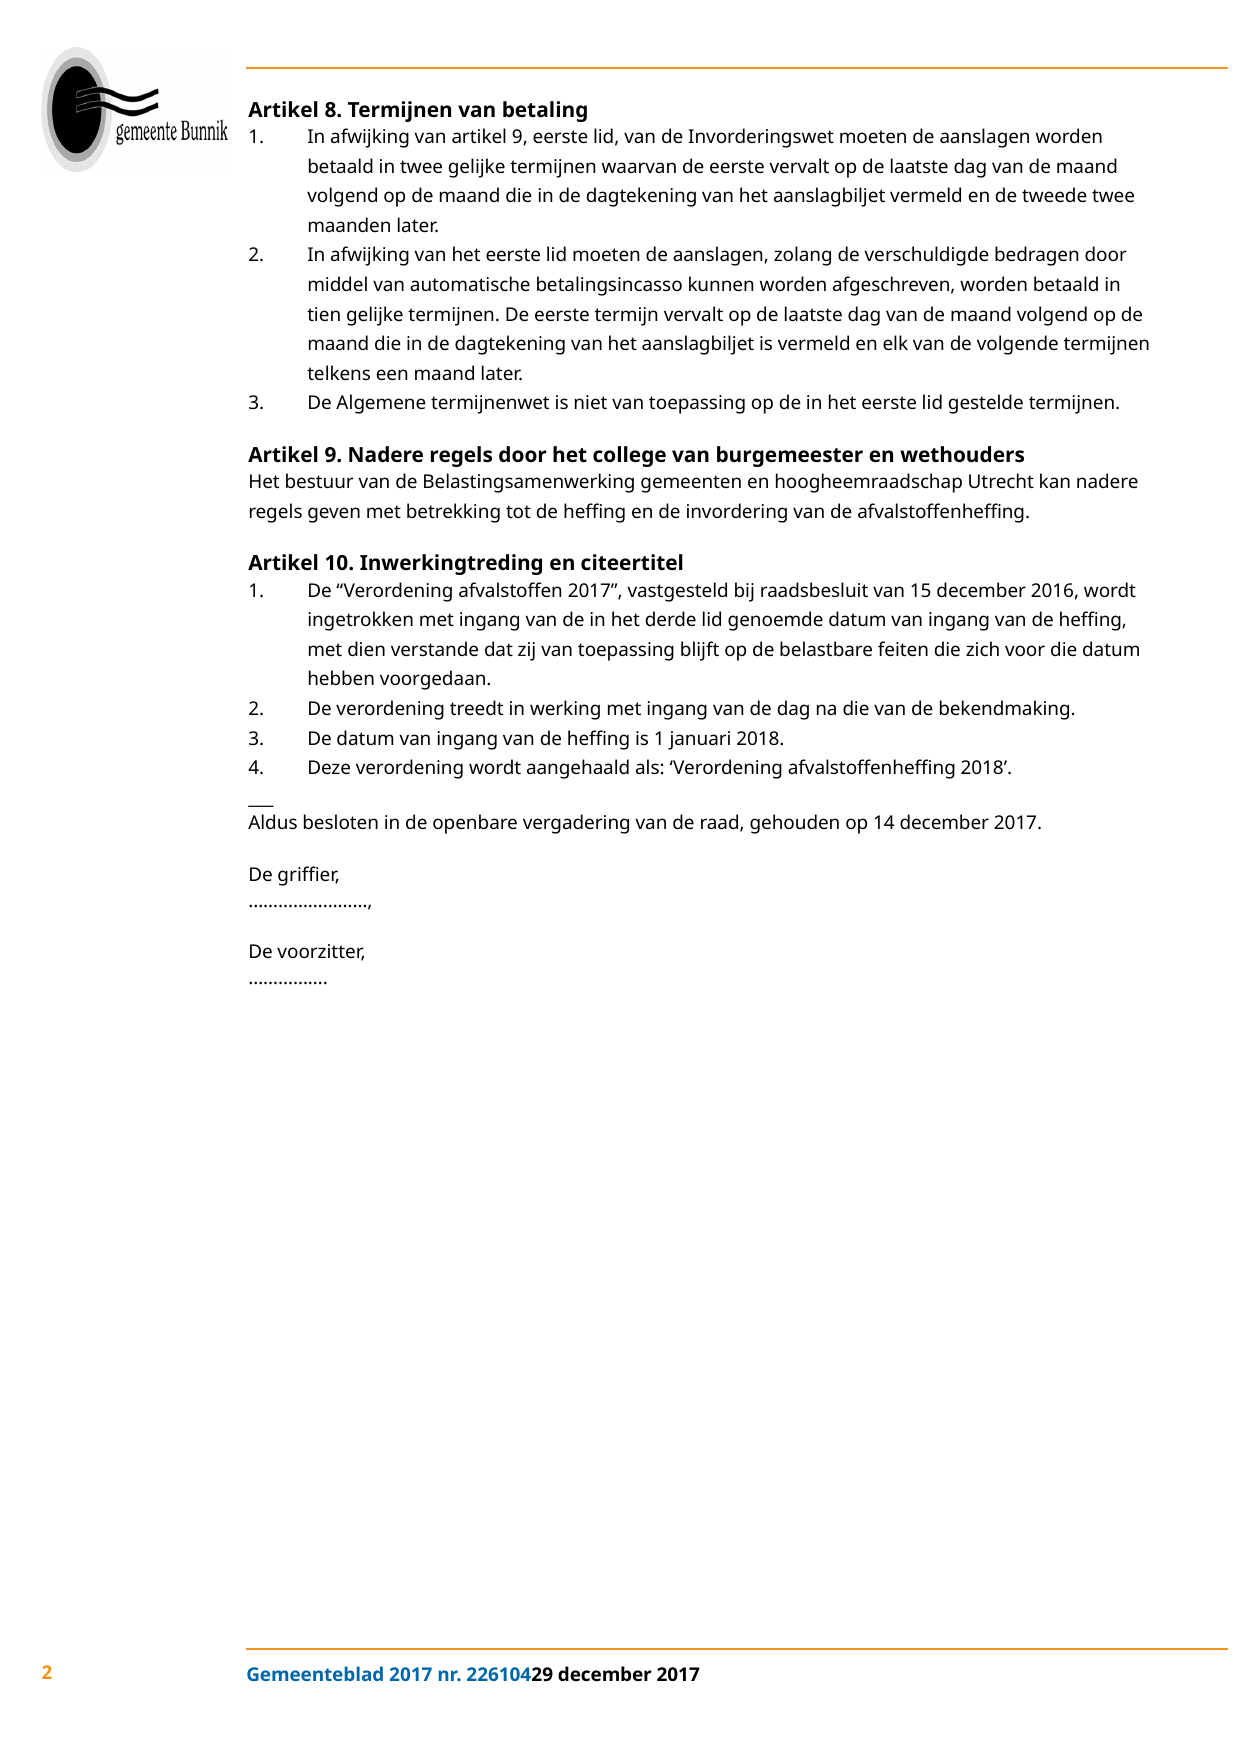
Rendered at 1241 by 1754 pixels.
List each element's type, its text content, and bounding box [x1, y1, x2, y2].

text Artikel 9. Nadere regels door het college van burgemeester en wethouders [248, 440, 1152, 468]
text Artikel 10. Inwerkingtreding en citeertitel [248, 548, 1152, 577]
text Aldus besloten in de openbare vergadering van de raad, gehouden op 14 december 2017. [248, 809, 1152, 835]
text ……………………, [248, 887, 1152, 912]
text De voorzitter, [248, 938, 1152, 964]
text Artikel 8. Termijnen van betaling [248, 95, 1152, 123]
list De verordening treedt in werking met ingang van de dag na die van de bekendmaking. [248, 695, 1152, 721]
list De datum van ingang van de heffing is 1 januari 2018. [248, 725, 1152, 750]
text De griffier, [248, 861, 1152, 887]
list In afwijking van artikel 9, eerste lid, van de Invorderingswet moeten de aanslagen worden betaald in twee gelijke termijnen waarvan de eerste vervalt op de laatste dag van de maand volgend op de maand die in de dagtekening van het aanslagbiljet vermeld en de tweede twee maanden later. [248, 123, 1152, 238]
list De Algemene termijnenwet is niet van toepassing op de in het eerste lid gestelde termijnen. [248, 389, 1152, 415]
text ……………. [248, 964, 1152, 990]
picture [41, 47, 231, 172]
text Het bestuur van de Belastingsamenwerking gemeenten en hoogheemraadschap Utrecht kan nadere regels geven met betrekking tot de heffing en de invordering van de afvalstoffenheffing. [248, 468, 1152, 524]
list In afwijking van het eerste lid moeten de aanslagen, zolang de verschuldigde bedragen door middel van automatische betalingsincasso kunnen worden afgeschreven, worden betaald in tien gelijke termijnen. De eerste termijn vervalt op de laatste dag van de maand volgend op de maand die in de dagtekening van het aanslagbiljet is vermeld en elk van de volgende termijnen telkens een maand later. [248, 242, 1152, 386]
text ___ [248, 784, 1152, 809]
list De “Verordening afvalstoffen 2017”, vastgesteld bij raadsbesluit van 15 december 2016, wordt ingetrokken met ingang van de in het derde lid genoemde datum van ingang van de heffing, met dien verstande dat zij van toepassing blijft op de belastbare feiten die zich voor die datum hebben voorgedaan. [248, 577, 1152, 691]
list Deze verordening wordt aangehaald als: ‘Verordening afvalstoffenheffing 2018’. [248, 754, 1152, 780]
